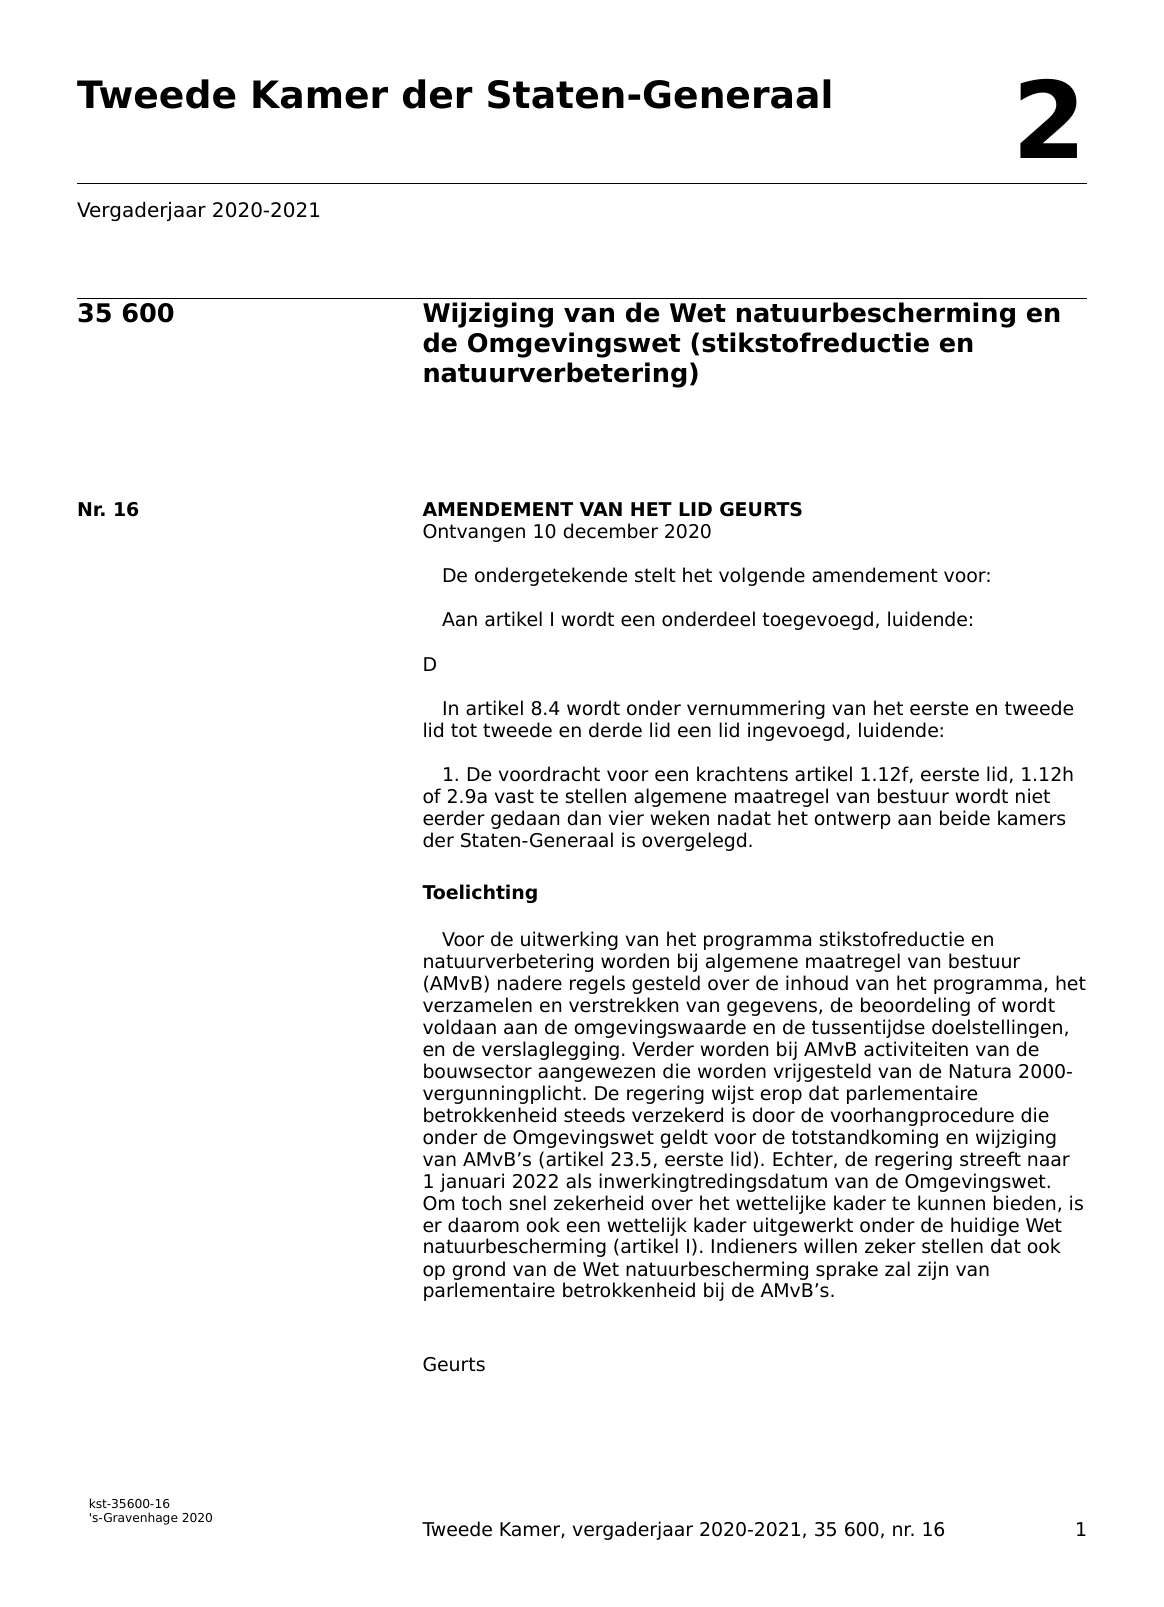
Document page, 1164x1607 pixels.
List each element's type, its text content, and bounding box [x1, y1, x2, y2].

text De ondergetekende stelt het volgende amendement voor: [422, 565, 1087, 587]
table_header Tweede Kamer der Staten-Generaal [77, 59, 886, 183]
subtitle Nr. 16 AMENDEMENT VAN HET LID GEURTS [77, 499, 1087, 521]
subtitle Toelichting [422, 882, 1087, 904]
text In artikel 8.4 wordt onder vernummering van het eerste en tweede lid tot tweede en derde lid een lid ingevoegd, luidende: [422, 698, 1087, 742]
text Ontvangen 10 december 2020 [422, 521, 1087, 543]
table_header 2 [886, 59, 1087, 183]
text kst-35600-16 [88, 1497, 323, 1511]
text D [422, 653, 1087, 676]
text Voor de uitwerking van het programma stikstofreductie en natuurverbetering worden bij algemene maatregel van bestuur (AMvB) nadere regels gesteld over de inhoud van het programma, het verzamelen en verstrekken van gegevens, de beoordeling of wordt voldaan aan de omgevingswaarde en de tussentijdse doelstellingen, en de verslaglegging. Verder worden bij AMvB activiteiten van de bouwsector aangewezen die worden vrijgesteld van de Natura 2000-vergunningplicht. De regering wijst erop dat parlementaire betrokkenheid steeds verzekerd is door de voorhangprocedure die onder de Omgevingswet geldt voor de totstandkoming en wijziging van AMvB’s (artikel 23.5, eerste lid). Echter, de regering streeft naar 1 januari 2022 als inwerkingtredingsdatum van de Omgevingswet. Om toch snel zekerheid over het wettelijke kader te kunnen bieden, is er daarom ook een wettelijk kader uitgewerkt onder de huidige Wet natuurbescherming (artikel I). Indieners willen zeker stellen dat ook op grond van de Wet natuurbescherming sprake zal zijn van parlementaire betrokkenheid bij de AMvB’s. [422, 929, 1087, 1302]
text 's-Gravenhage 2020 [88, 1511, 323, 1525]
table_cell Vergaderjaar 2020-2021 [77, 184, 1087, 298]
text 1. De voordracht voor een krachtens artikel 1.12f, eerste lid, 1.12h of 2.9a vast te stellen algemene maatregel van bestuur wordt niet eerder gedaan dan vier weken nadat het ontwerp aan beide kamers der Staten-Generaal is overgelegd. [422, 764, 1087, 852]
text Aan artikel I wordt een onderdeel toegevoegd, luidende: [422, 609, 1087, 631]
subtitle 35 600 Wijziging van de Wet natuurbescherming en de Omgevingswet (stikstofreductie en natuurverbetering) [77, 299, 1087, 388]
text Geurts [422, 1332, 1087, 1376]
